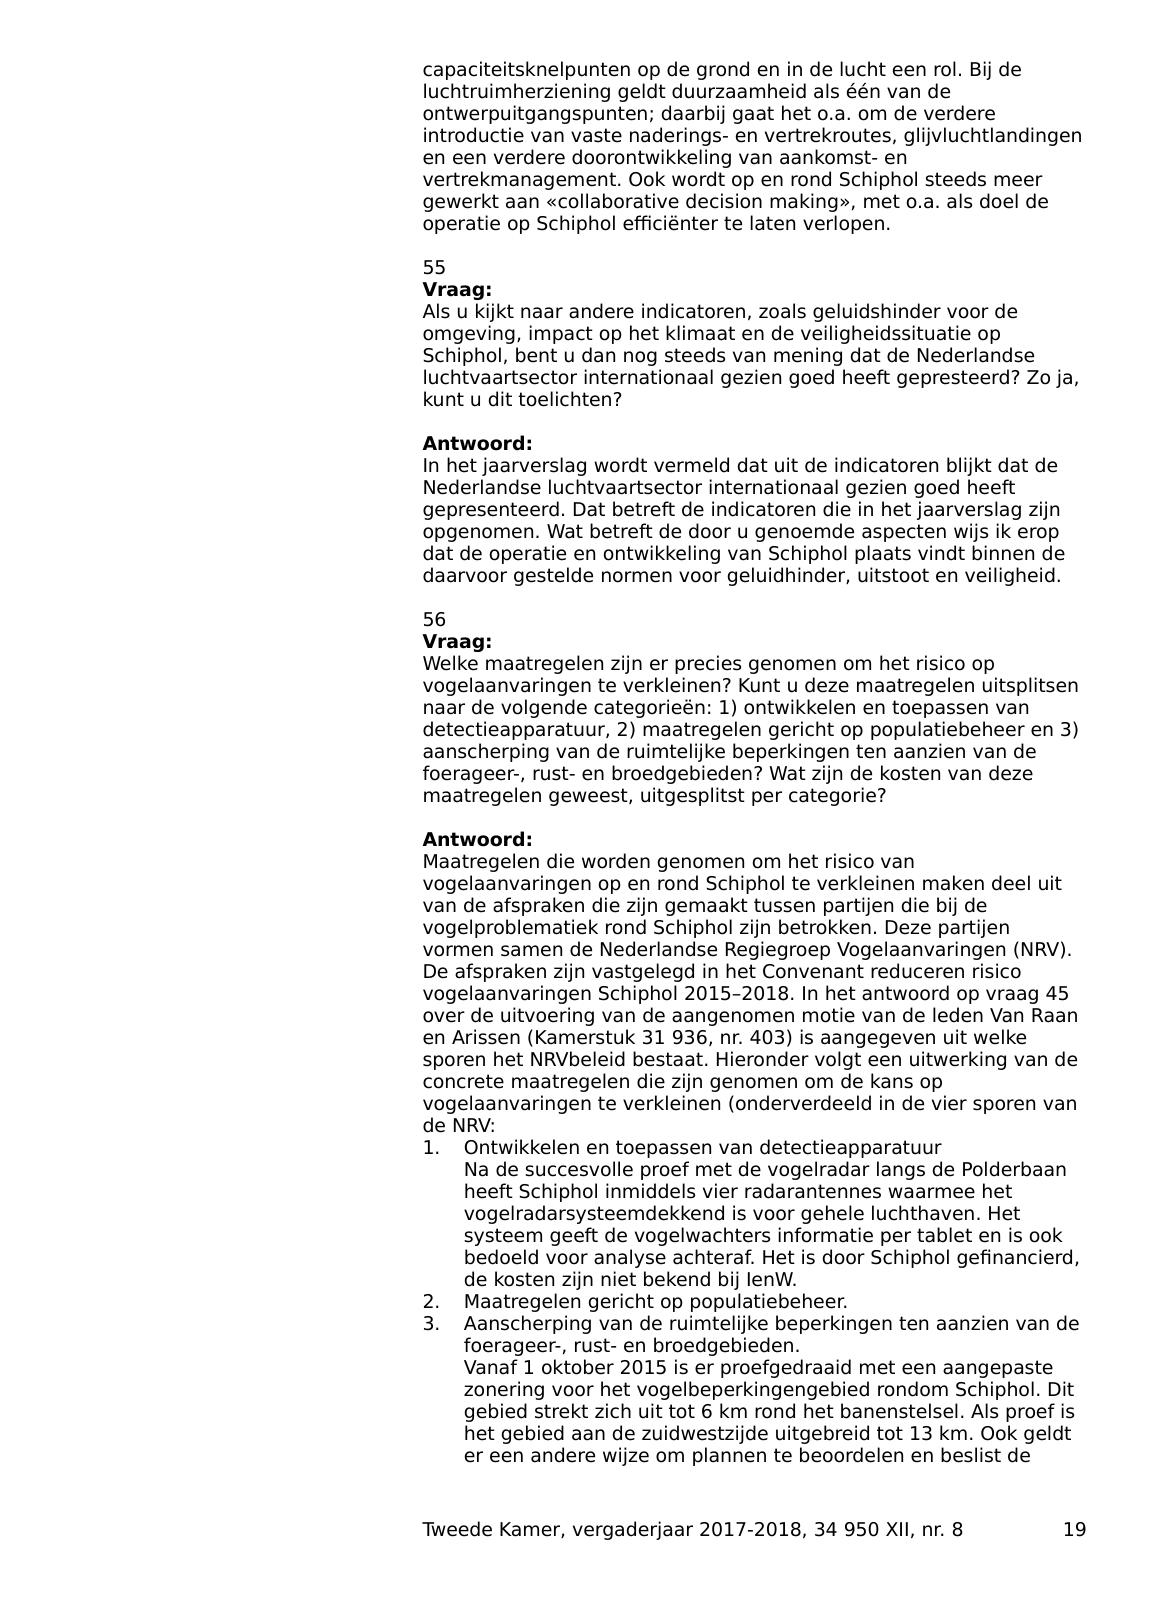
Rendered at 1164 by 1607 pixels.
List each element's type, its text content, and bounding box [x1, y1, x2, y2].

text Vraag: [422, 631, 1087, 653]
text Welke maatregelen zijn er precies genomen om het risico op vogelaanvaringen te verkleinen? Kunt u deze maatregelen uitsplitsen naar de volgende categorieën: 1) ontwikkelen en toepassen van detectieapparatuur, 2) maatregelen gericht op populatiebeheer en 3) aanscherping van de ruimtelijke beperkingen ten aanzien van de foerageer-, rust- en broedgebieden? Wat zijn de kosten van deze maatregelen geweest, uitgesplitst per categorie? [422, 653, 1087, 807]
text Vraag: [422, 279, 1087, 301]
text Na de succesvolle proef met de vogelradar langs de Polderbaan heeft Schiphol inmiddels vier radarantennes waarmee het vogelradarsysteemdekkend is voor gehele luchthaven. Het systeem geeft de vogelwachters informatie per tablet en is ook bedoeld voor analyse achteraf. Het is door Schiphol gefinancierd, de kosten zijn niet bekend bij IenW. [464, 1159, 1087, 1291]
text 55 [422, 257, 1087, 279]
text Maatregelen die worden genomen om het risico van vogelaanvaringen op en rond Schiphol te verkleinen maken deel uit van de afspraken die zijn gemaakt tussen partijen die bij de vogelproblematiek rond Schiphol zijn betrokken. Deze partijen vormen samen de Nederlandse Regiegroep Vogelaanvaringen (NRV). De afspraken zijn vastgelegd in het Convenant reduceren risico vogelaanvaringen Schiphol 2015–2018. In het antwoord op vraag 45 over de uitvoering van de aangenomen motie van de leden Van Raan en Arissen (Kamerstuk 31 936, nr. 403) is aangegeven uit welke sporen het NRVbeleid bestaat. Hieronder volgt een uitwerking van de concrete maatregelen die zijn genomen om de kans op vogelaanvaringen te verkleinen (onderverdeeld in de vier sporen van de NRV: [422, 851, 1087, 1137]
text 1. Ontwikkelen en toepassen van detectieapparatuur [422, 1137, 1087, 1159]
text In het jaarverslag wordt vermeld dat uit de indicatoren blijkt dat de Nederlandse luchtvaartsector internationaal gezien goed heeft gepresenteerd. Dat betreft de indicatoren die in het jaarverslag zijn opgenomen. Wat betreft de door u genoemde aspecten wijs ik erop dat de operatie en ontwikkeling van Schiphol plaats vindt binnen de daarvoor gestelde normen voor geluidhinder, uitstoot en veiligheid. [422, 455, 1087, 587]
text Als u kijkt naar andere indicatoren, zoals geluidshinder voor de omgeving, impact op het klimaat en de veiligheidssituatie op Schiphol, bent u dan nog steeds van mening dat de Nederlandse luchtvaartsector internationaal gezien goed heeft gepresteerd? Zo ja, kunt u dit toelichten? [422, 301, 1087, 411]
text Antwoord: [422, 829, 1087, 851]
text 56 [422, 609, 1087, 631]
text 3. Aanscherping van de ruimtelijke beperkingen ten aanzien van de foerageer-, rust- en broedgebieden. [422, 1313, 1087, 1357]
text capaciteitsknelpunten op de grond en in de lucht een rol. Bij de luchtruimherziening geldt duurzaamheid als één van de ontwerpuitgangspunten; daarbij gaat het o.a. om de verdere introductie van vaste naderings- en vertrekroutes, glijvluchtlandingen en een verdere doorontwikkeling van aankomst- en vertrekmanagement. Ook wordt op en rond Schiphol steeds meer gewerkt aan «collaborative decision making», met o.a. als doel de operatie op Schiphol efficiënter te laten verlopen. [422, 59, 1087, 235]
text Vanaf 1 oktober 2015 is er proefgedraaid met een aangepaste zonering voor het vogelbeperkingengebied rondom Schiphol. Dit gebied strekt zich uit tot 6 km rond het banenstelsel. Als proef is het gebied aan de zuidwestzijde uitgebreid tot 13 km. Ook geldt er een andere wijze om plannen te beoordelen en beslist de [464, 1357, 1087, 1467]
text Antwoord: [422, 433, 1087, 455]
text 2. Maatregelen gericht op populatiebeheer. [422, 1291, 1087, 1313]
